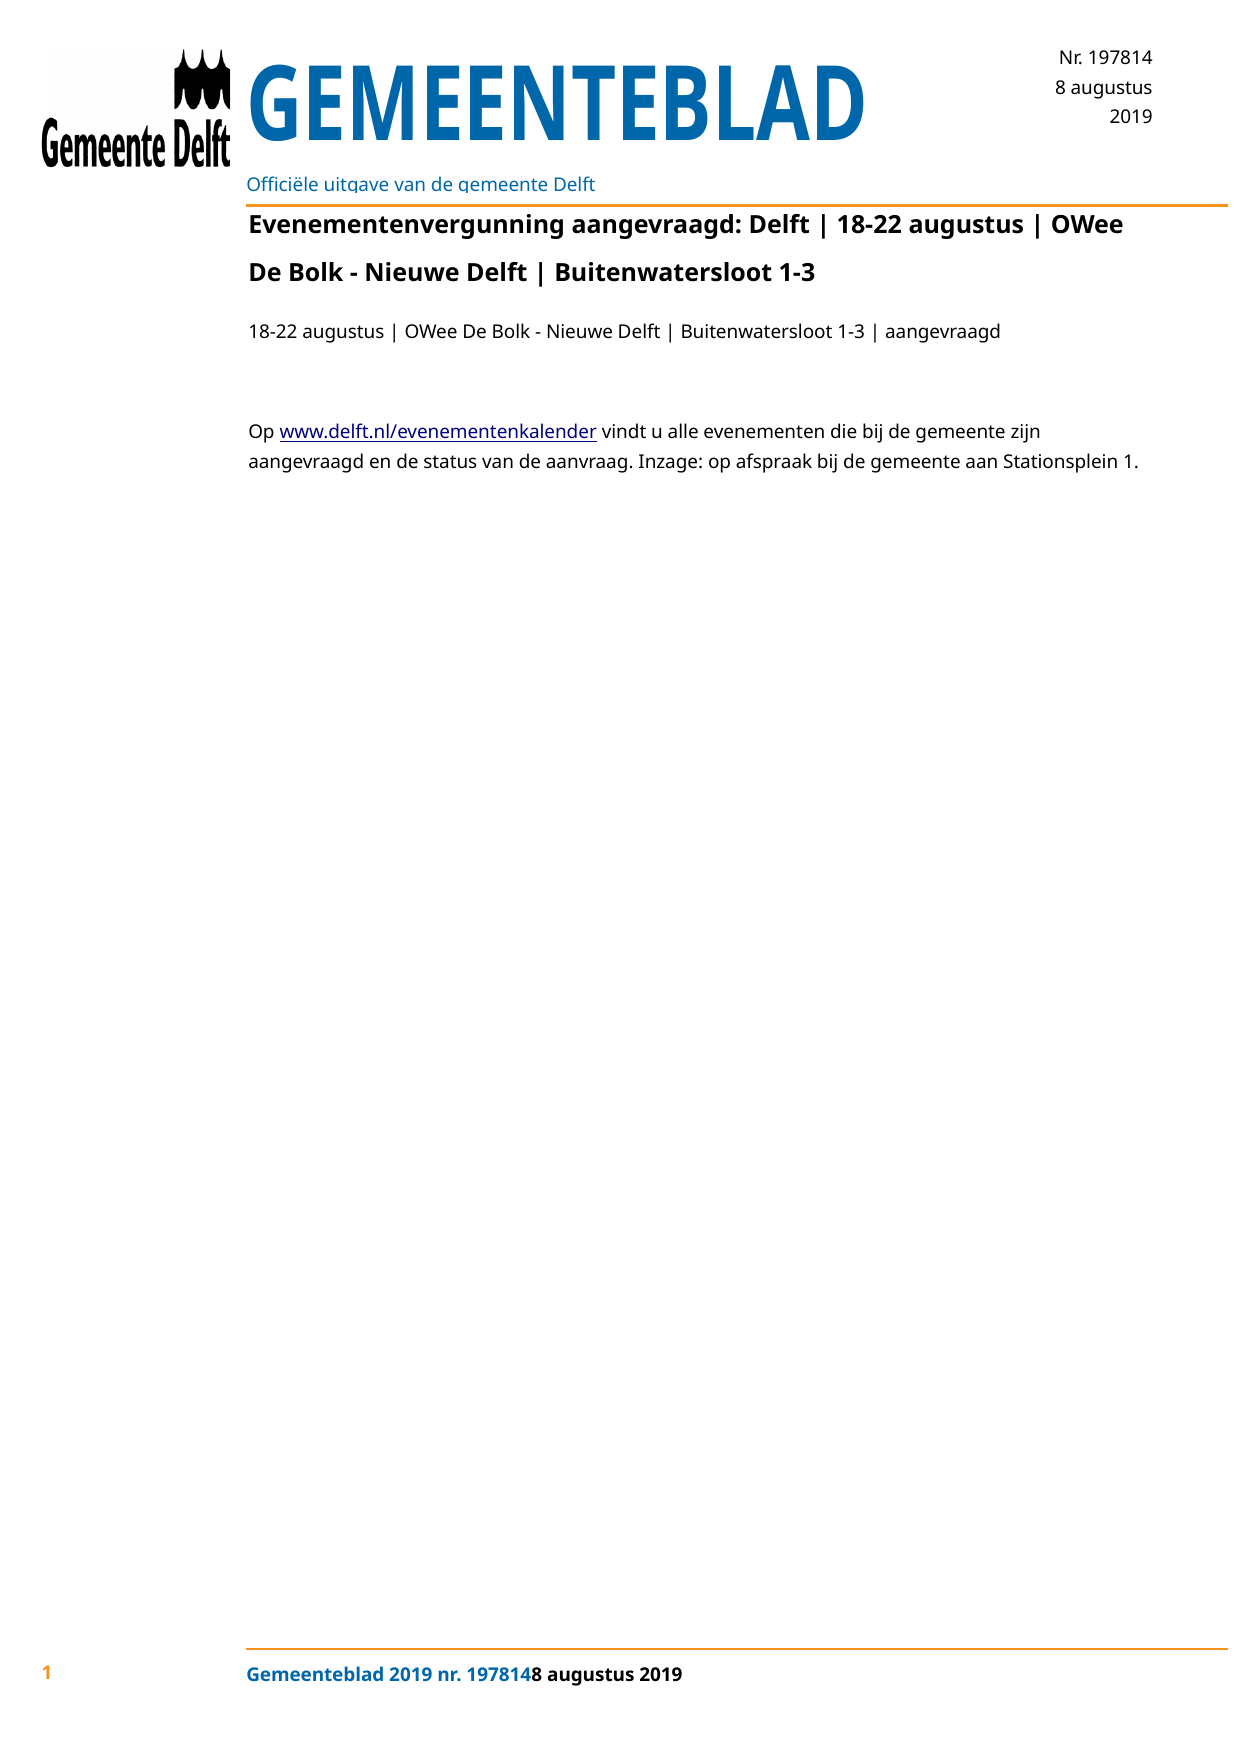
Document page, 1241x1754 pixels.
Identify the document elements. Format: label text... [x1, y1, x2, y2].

text Op www.delft.nl/evenementenkalender vindt u alle evenementen die bij de gemeente zijn aangevraagd en de status van de aanvraag. Inzage: op afspraak bij de gemeente aan Stationsplein 1. [248, 419, 1152, 474]
text Evenementenvergunning aangevraagd: Delft | 18-22 augustus | OWee De Bolk - Nieuwe Delft | Buitenwatersloot 1-3 [248, 207, 1152, 288]
text 18-22 augustus | OWee De Bolk - Nieuwe Delft | Buitenwatersloot 1-3 | aangevraagd [248, 318, 1152, 344]
picture [41, 47, 231, 172]
